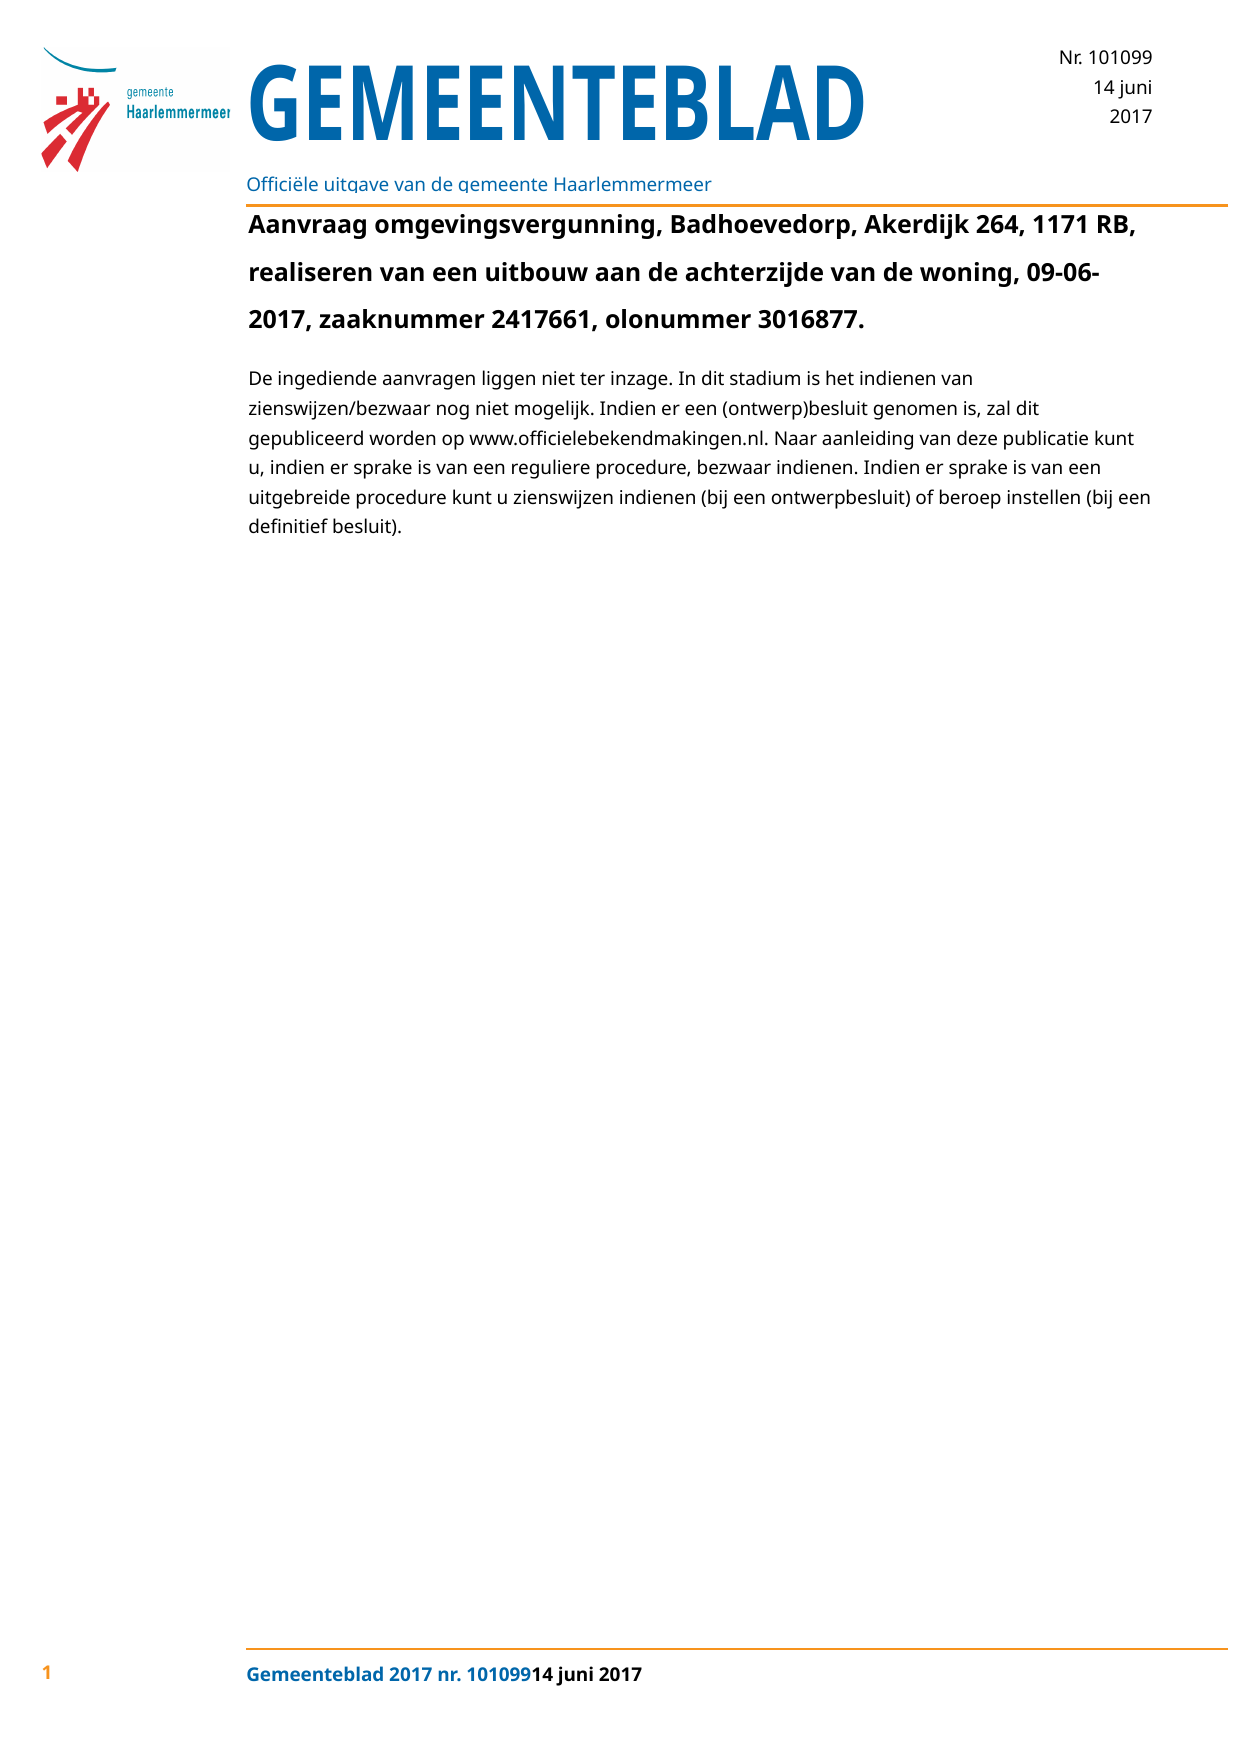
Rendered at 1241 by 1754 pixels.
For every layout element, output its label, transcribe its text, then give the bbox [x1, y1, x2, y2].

picture [41, 47, 231, 172]
text Aanvraag omgevingsvergunning, Badhoevedorp, Akerdijk 264, 1171 RB, realiseren van een uitbouw aan de achterzijde van de woning, 09-06-2017, zaaknummer 2417661, olonummer 3016877. [248, 207, 1152, 336]
text De ingediende aanvragen liggen niet ter inzage. In dit stadium is het indienen van zienswijzen/bezwaar nog niet mogelijk. Indien er een (ontwerp)besluit genomen is, zal dit gepubliceerd worden op www.officielebekendmakingen.nl. Naar aanleiding van deze publicatie kunt u, indien er sprake is van een reguliere procedure, bezwaar indienen. Indien er sprake is van een uitgebreide procedure kunt u zienswijzen indienen (bij een ontwerpbesluit) of beroep instellen (bij een definitief besluit). [248, 366, 1152, 539]
